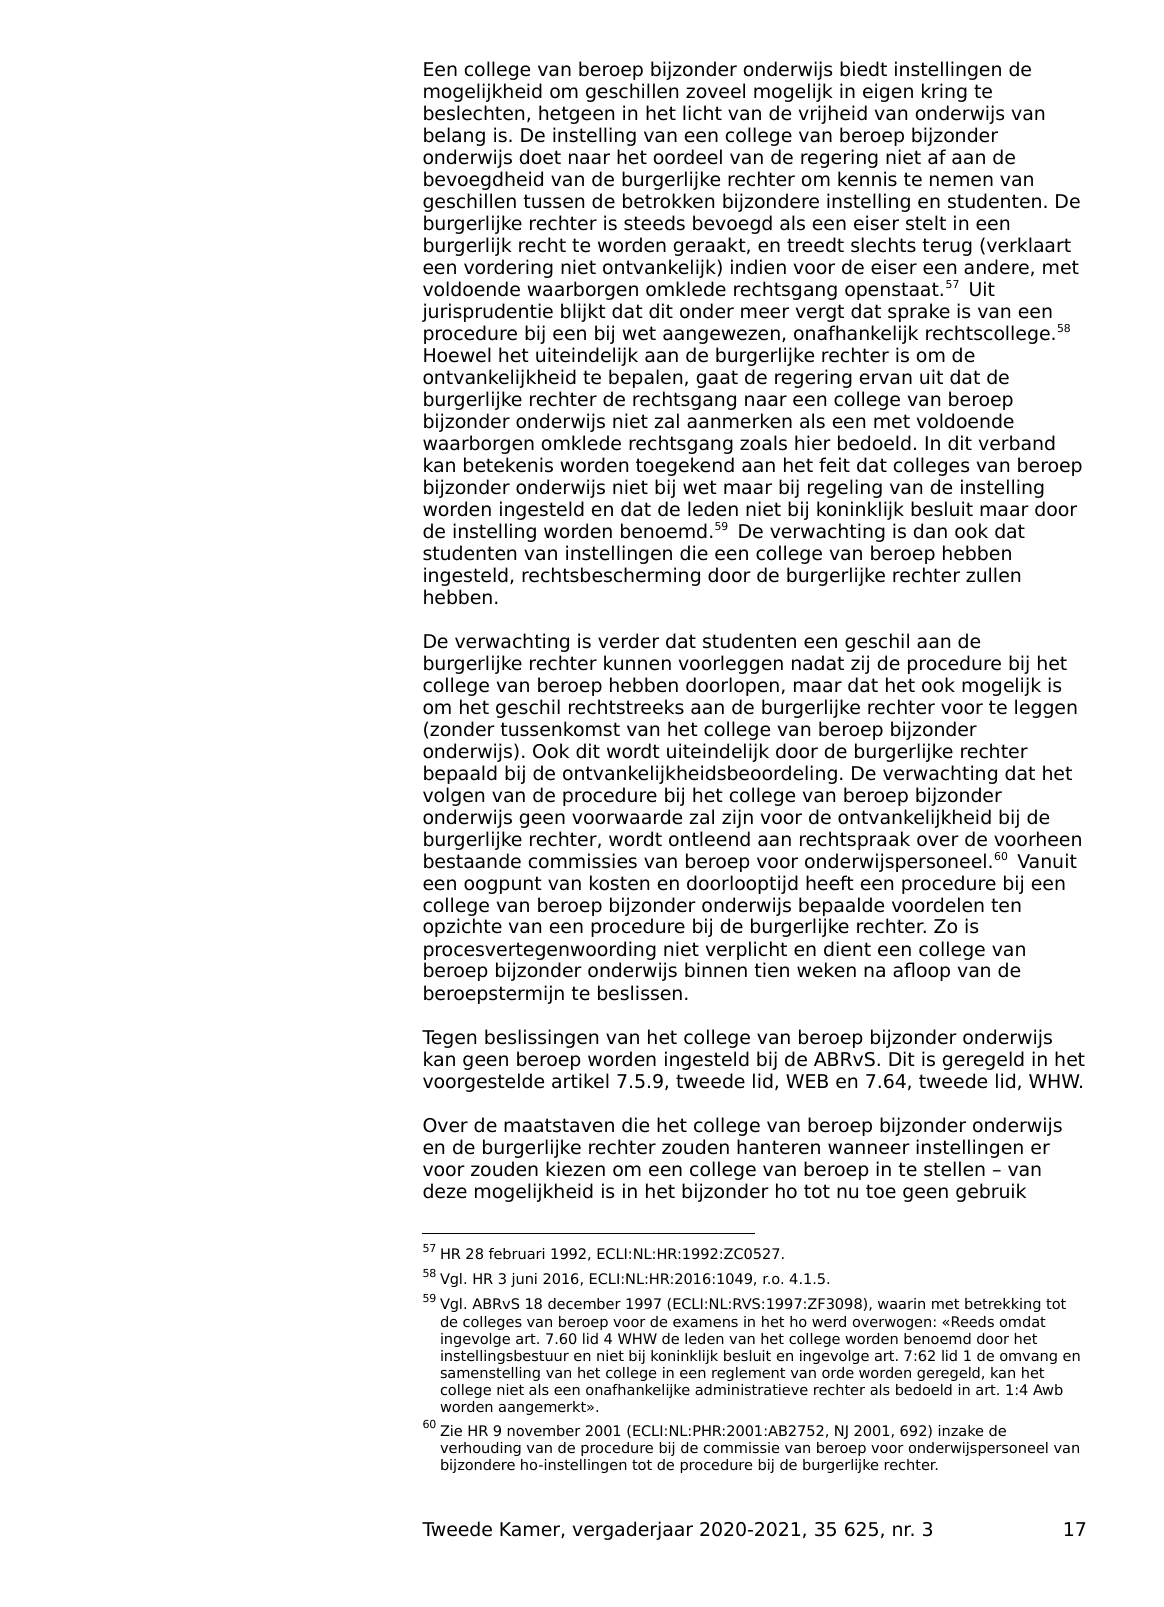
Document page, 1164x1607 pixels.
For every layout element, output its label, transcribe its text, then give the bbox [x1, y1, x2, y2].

text Vgl. ABRvS 18 december 1997 (ECLI:NL:RVS:1997:ZF3098), waarin met betrekking tot de colleges van beroep voor de examens in het ho werd overwogen: «Reeds omdat ingevolge art. 7.60 lid 4 WHW de leden van het college worden benoemd door het instellingsbestuur en niet bij koninklijk besluit en ingevolge art. 7:62 lid 1 de omvang en samenstelling van het college in een reglement van orde worden geregeld, kan het college niet als een onafhankelijke administratieve rechter als bedoeld in art. 1:4 Awb worden aangemerkt». [422, 1292, 1087, 1416]
text De verwachting is verder dat studenten een geschil aan de burgerlijke rechter kunnen voorleggen nadat zij de procedure bij het college van beroep hebben doorlopen, maar dat het ook mogelijk is om het geschil rechtstreeks aan de burgerlijke rechter voor te leggen (zonder tussenkomst van het college van beroep bijzonder onderwijs). Ook dit wordt uiteindelijk door de burgerlijke rechter bepaald bij de ontvankelijkheidsbeoordeling. De verwachting dat het volgen van de procedure bij het college van beroep bijzonder onderwijs geen voorwaarde zal zijn voor de ontvankelijkheid bij de burgerlijke rechter, wordt ontleend aan rechtspraak over de voorheen bestaande commissies van beroep voor onderwijspersoneel. Vanuit een oogpunt van kosten en doorlooptijd heeft een procedure bij een college van beroep bijzonder onderwijs bepaalde voordelen ten opzichte van een procedure bij de burgerlijke rechter. Zo is procesvertegenwoording niet verplicht en dient een college van beroep bijzonder onderwijs binnen tien weken na afloop van de beroepstermijn te beslissen. [422, 631, 1087, 1004]
text Tegen beslissingen van het college van beroep bijzonder onderwijs kan geen beroep worden ingesteld bij de ABRvS. Dit is geregeld in het voorgestelde artikel 7.5.9, tweede lid, WEB en 7.64, tweede lid, WHW. [422, 1027, 1087, 1092]
text HR 28 februari 1992, ECLI:NL:HR:1992:ZC0527. [422, 1242, 1087, 1264]
text Zie HR 9 november 2001 (ECLI:NL:PHR:2001:AB2752, NJ 2001, 692) inzake de verhouding van de procedure bij de commissie van beroep voor onderwijspersoneel van bijzondere ho-instellingen tot de procedure bij de burgerlijke rechter. [422, 1418, 1087, 1474]
text Over de maatstaven die het college van beroep bijzonder onderwijs en de burgerlijke rechter zouden hanteren wanneer instellingen er voor zouden kiezen om een college van beroep in te stellen – van deze mogelijkheid is in het bijzonder ho tot nu toe geen gebruik [422, 1115, 1087, 1203]
text Een college van beroep bijzonder onderwijs biedt instellingen de mogelijkheid om geschillen zoveel mogelijk in eigen kring te beslechten, hetgeen in het licht van de vrijheid van onderwijs van belang is. De instelling van een college van beroep bijzonder onderwijs doet naar het oordeel van de regering niet af aan de bevoegdheid van de burgerlijke rechter om kennis te nemen van geschillen tussen de betrokken bijzondere instelling en studenten. De burgerlijke rechter is steeds bevoegd als een eiser stelt in een burgerlijk recht te worden geraakt, en treedt slechts terug (verklaart een vordering niet ontvankelijk) indien voor de eiser een andere, met voldoende waarborgen omklede rechtsgang openstaat. Uit jurisprudentie blijkt dat dit onder meer vergt dat sprake is van een procedure bij een bij wet aangewezen, onafhankelijk rechtscollege. Hoewel het uiteindelijk aan de burgerlijke rechter is om de ontvankelijkheid te bepalen, gaat de regering ervan uit dat de burgerlijke rechter de rechtsgang naar een college van beroep bijzonder onderwijs niet zal aanmerken als een met voldoende waarborgen omklede rechtsgang zoals hier bedoeld. In dit verband kan betekenis worden toegekend aan het feit dat colleges van beroep bijzonder onderwijs niet bij wet maar bij regeling van de instelling worden ingesteld en dat de leden niet bij koninklijk besluit maar door de instelling worden benoemd. De verwachting is dan ook dat studenten van instellingen die een college van beroep hebben ingesteld, rechtsbescherming door de burgerlijke rechter zullen hebben. [422, 59, 1087, 608]
text Vgl. HR 3 juni 2016, ECLI:NL:HR:2016:1049, r.o. 4.1.5. [422, 1267, 1087, 1289]
